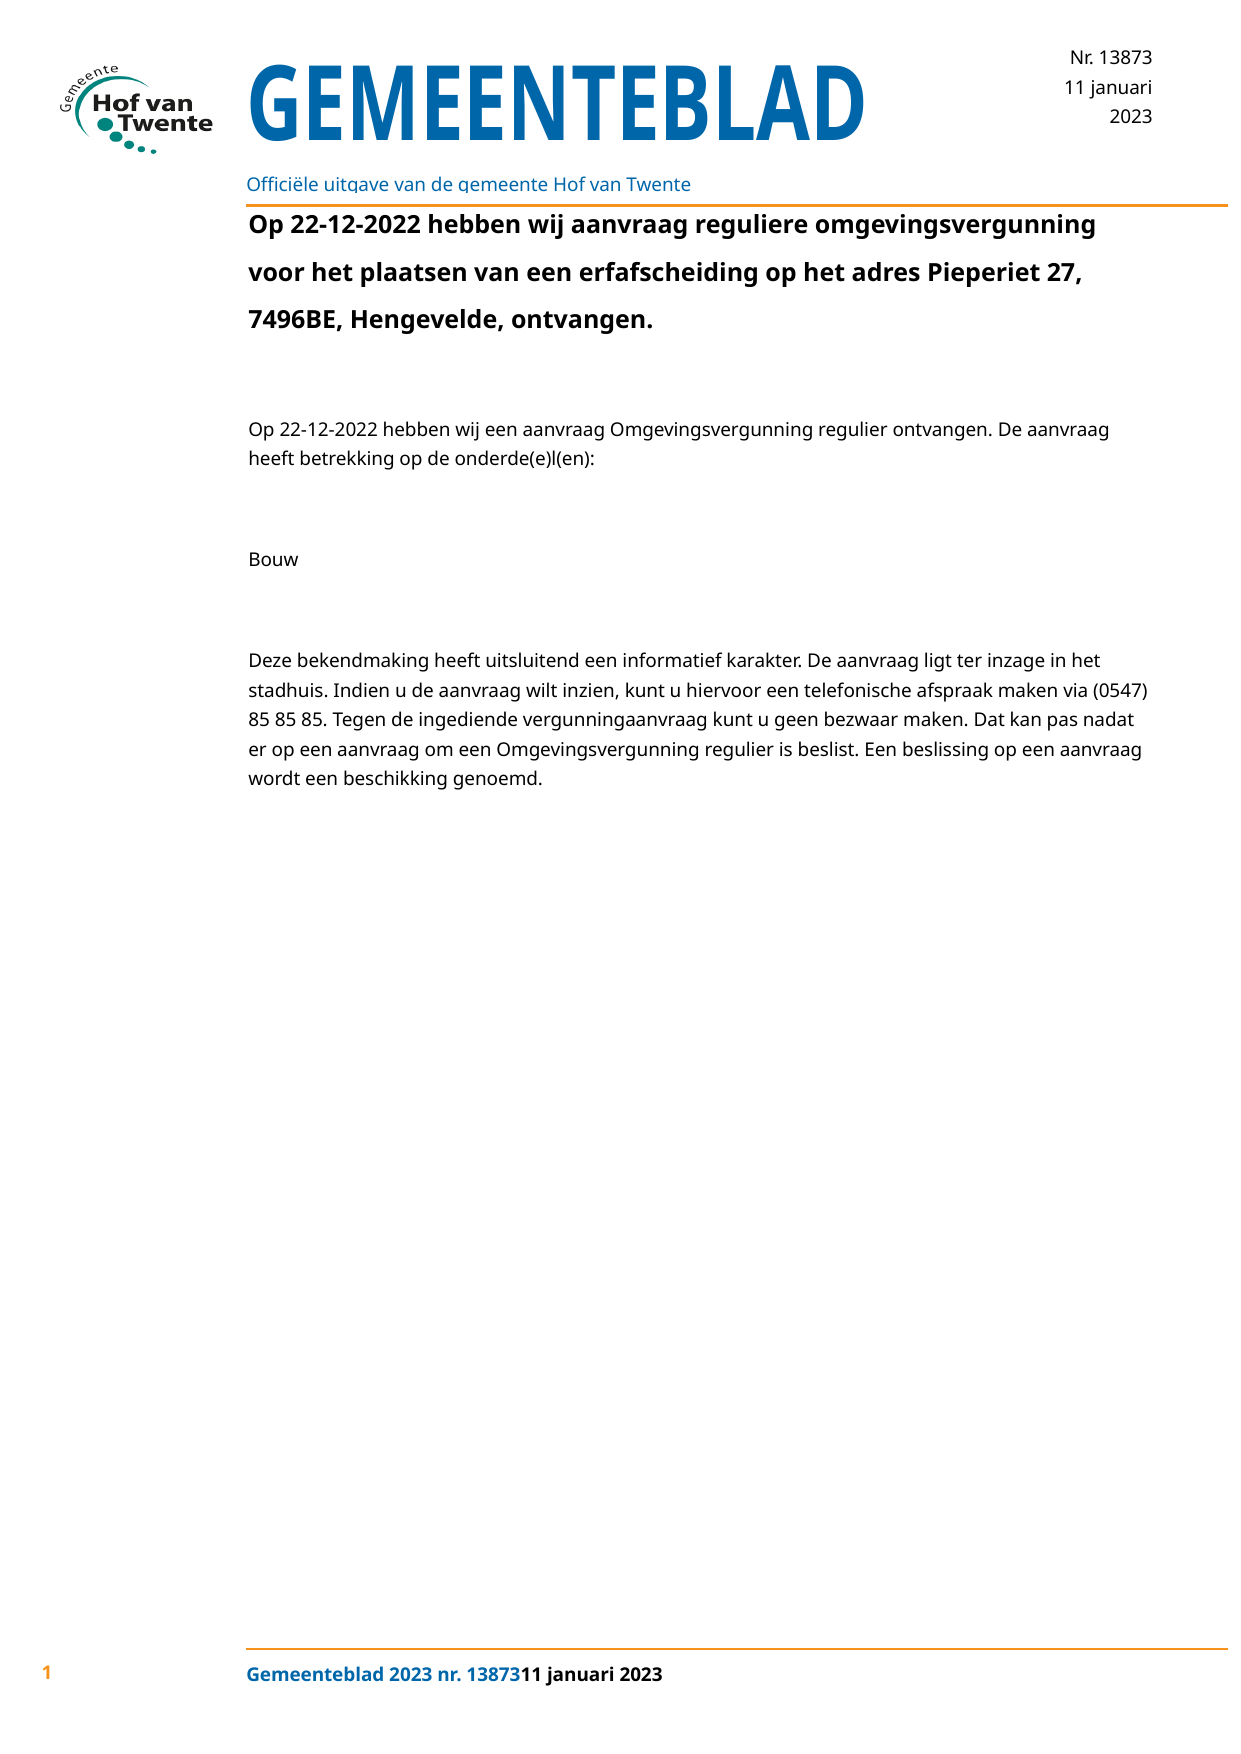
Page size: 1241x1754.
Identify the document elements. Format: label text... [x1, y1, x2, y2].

text Op 22-12-2022 hebben wij aanvraag reguliere omgevingsvergunning voor het plaatsen van een erfafscheiding op het adres Pieperiet 27, 7496BE, Hengevelde, ontvangen. [248, 207, 1152, 336]
picture [41, 47, 231, 172]
text Bouw [248, 546, 1152, 572]
text Op 22-12-2022 hebben wij een aanvraag Omgevingsvergunning regulier ontvangen. De aanvraag heeft betrekking op de onderde(e)l(en): [248, 416, 1152, 471]
text Deze bekendmaking heeft uitsluitend een informatief karakter. De aanvraag ligt ter inzage in het stadhuis. Indien u de aanvraag wilt inzien, kunt u hiervoor een telefonische afspraak maken via (0547) 85 85 85. Tegen de ingediende vergunningaanvraag kunt u geen bezwaar maken. Dat kan pas nadat er op een aanvraag om een Omgevingsvergunning regulier is beslist. Een beslissing op een aanvraag wordt een beschikking genoemd. [248, 647, 1152, 791]
